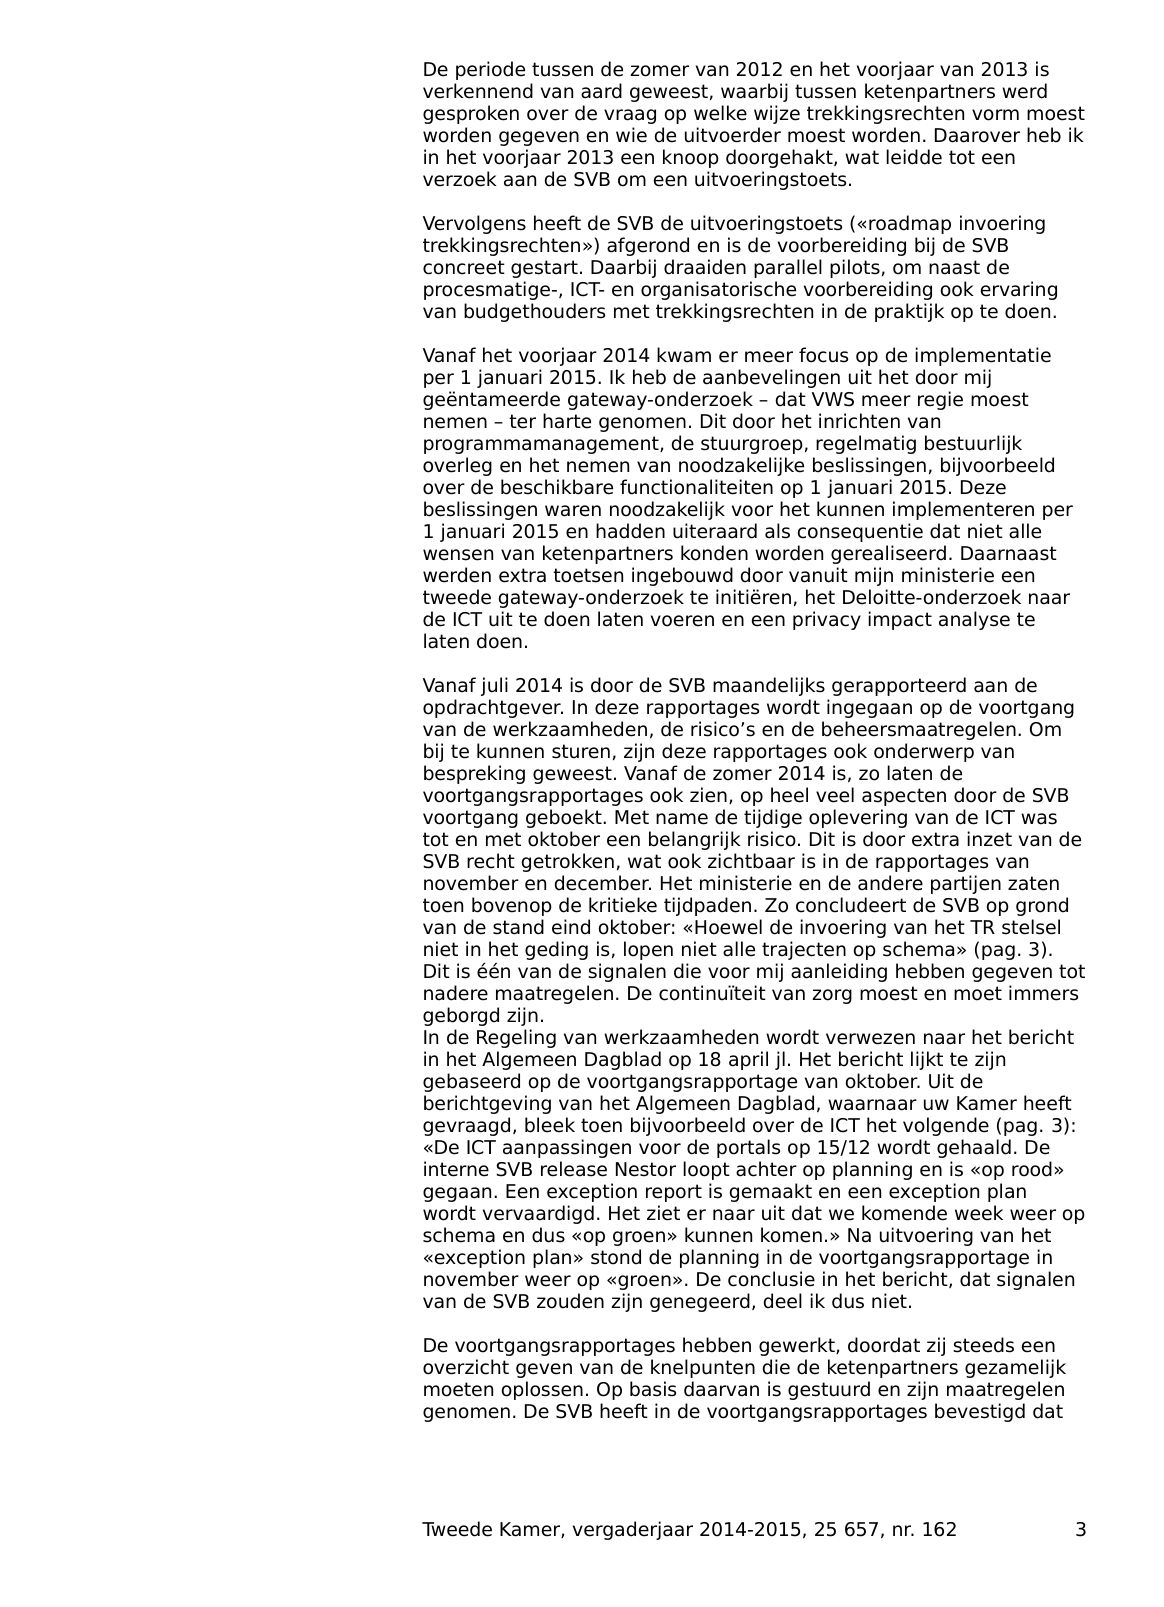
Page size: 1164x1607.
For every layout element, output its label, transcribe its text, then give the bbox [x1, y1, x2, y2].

text De periode tussen de zomer van 2012 en het voorjaar van 2013 is verkennend van aard geweest, waarbij tussen ketenpartners werd gesproken over de vraag op welke wijze trekkingsrechten vorm moest worden gegeven en wie de uitvoerder moest worden. Daarover heb ik in het voorjaar 2013 een knoop doorgehakt, wat leidde tot een verzoek aan de SVB om een uitvoeringstoets. [422, 59, 1087, 191]
text Vervolgens heeft de SVB de uitvoeringstoets («roadmap invoering trekkingsrechten») afgerond en is de voorbereiding bij de SVB concreet gestart. Daarbij draaiden parallel pilots, om naast de procesmatige-, ICT- en organisatorische voorbereiding ook ervaring van budgethouders met trekkingsrechten in de praktijk op te doen. [422, 213, 1087, 323]
text Vanaf het voorjaar 2014 kwam er meer focus op de implementatie per 1 januari 2015. Ik heb de aanbevelingen uit het door mij geëntameerde gateway-onderzoek – dat VWS meer regie moest nemen – ter harte genomen. Dit door het inrichten van programmamanagement, de stuurgroep, regelmatig bestuurlijk overleg en het nemen van noodzakelijke beslissingen, bijvoorbeeld over de beschikbare functionaliteiten op 1 januari 2015. Deze beslissingen waren noodzakelijk voor het kunnen implementeren per 1 januari 2015 en hadden uiteraard als consequentie dat niet alle wensen van ketenpartners konden worden gerealiseerd. Daarnaast werden extra toetsen ingebouwd door vanuit mijn ministerie een tweede gateway-onderzoek te initiëren, het Deloitte-onderzoek naar de ICT uit te doen laten voeren en een privacy impact analyse te laten doen. [422, 345, 1087, 653]
text De voortgangsrapportages hebben gewerkt, doordat zij steeds een overzicht geven van de knelpunten die de ketenpartners gezamelijk moeten oplossen. Op basis daarvan is gestuurd en zijn maatregelen genomen. De SVB heeft in de voortgangsrapportages bevestigd dat [422, 1335, 1087, 1423]
text In de Regeling van werkzaamheden wordt verwezen naar het bericht in het Algemeen Dagblad op 18 april jl. Het bericht lijkt te zijn gebaseerd op de voortgangsrapportage van oktober. Uit de berichtgeving van het Algemeen Dagblad, waarnaar uw Kamer heeft gevraagd, bleek toen bijvoorbeeld over de ICT het volgende (pag. 3): «De ICT aanpassingen voor de portals op 15/12 wordt gehaald. De interne SVB release Nestor loopt achter op planning en is «op rood» gegaan. Een exception report is gemaakt en een exception plan wordt vervaardigd. Het ziet er naar uit dat we komende week weer op schema en dus «op groen» kunnen komen.» Na uitvoering van het «exception plan» stond de planning in de voortgangsrapportage in november weer op «groen». De conclusie in het bericht, dat signalen van de SVB zouden zijn genegeerd, deel ik dus niet. [422, 1027, 1087, 1312]
text Vanaf juli 2014 is door de SVB maandelijks gerapporteerd aan de opdrachtgever. In deze rapportages wordt ingegaan op de voortgang van de werkzaamheden, de risico’s en de beheersmaatregelen. Om bij te kunnen sturen, zijn deze rapportages ook onderwerp van bespreking geweest. Vanaf de zomer 2014 is, zo laten de voortgangsrapportages ook zien, op heel veel aspecten door de SVB voortgang geboekt. Met name de tijdige oplevering van de ICT was tot en met oktober een belangrijk risico. Dit is door extra inzet van de SVB recht getrokken, wat ook zichtbaar is in de rapportages van november en december. Het ministerie en de andere partijen zaten toen bovenop de kritieke tijdpaden. Zo concludeert de SVB op grond van de stand eind oktober: «Hoewel de invoering van het TR stelsel niet in het geding is, lopen niet alle trajecten op schema» (pag. 3). Dit is één van de signalen die voor mij aanleiding hebben gegeven tot nadere maatregelen. De continuïteit van zorg moest en moet immers geborgd zijn. [422, 675, 1087, 1027]
